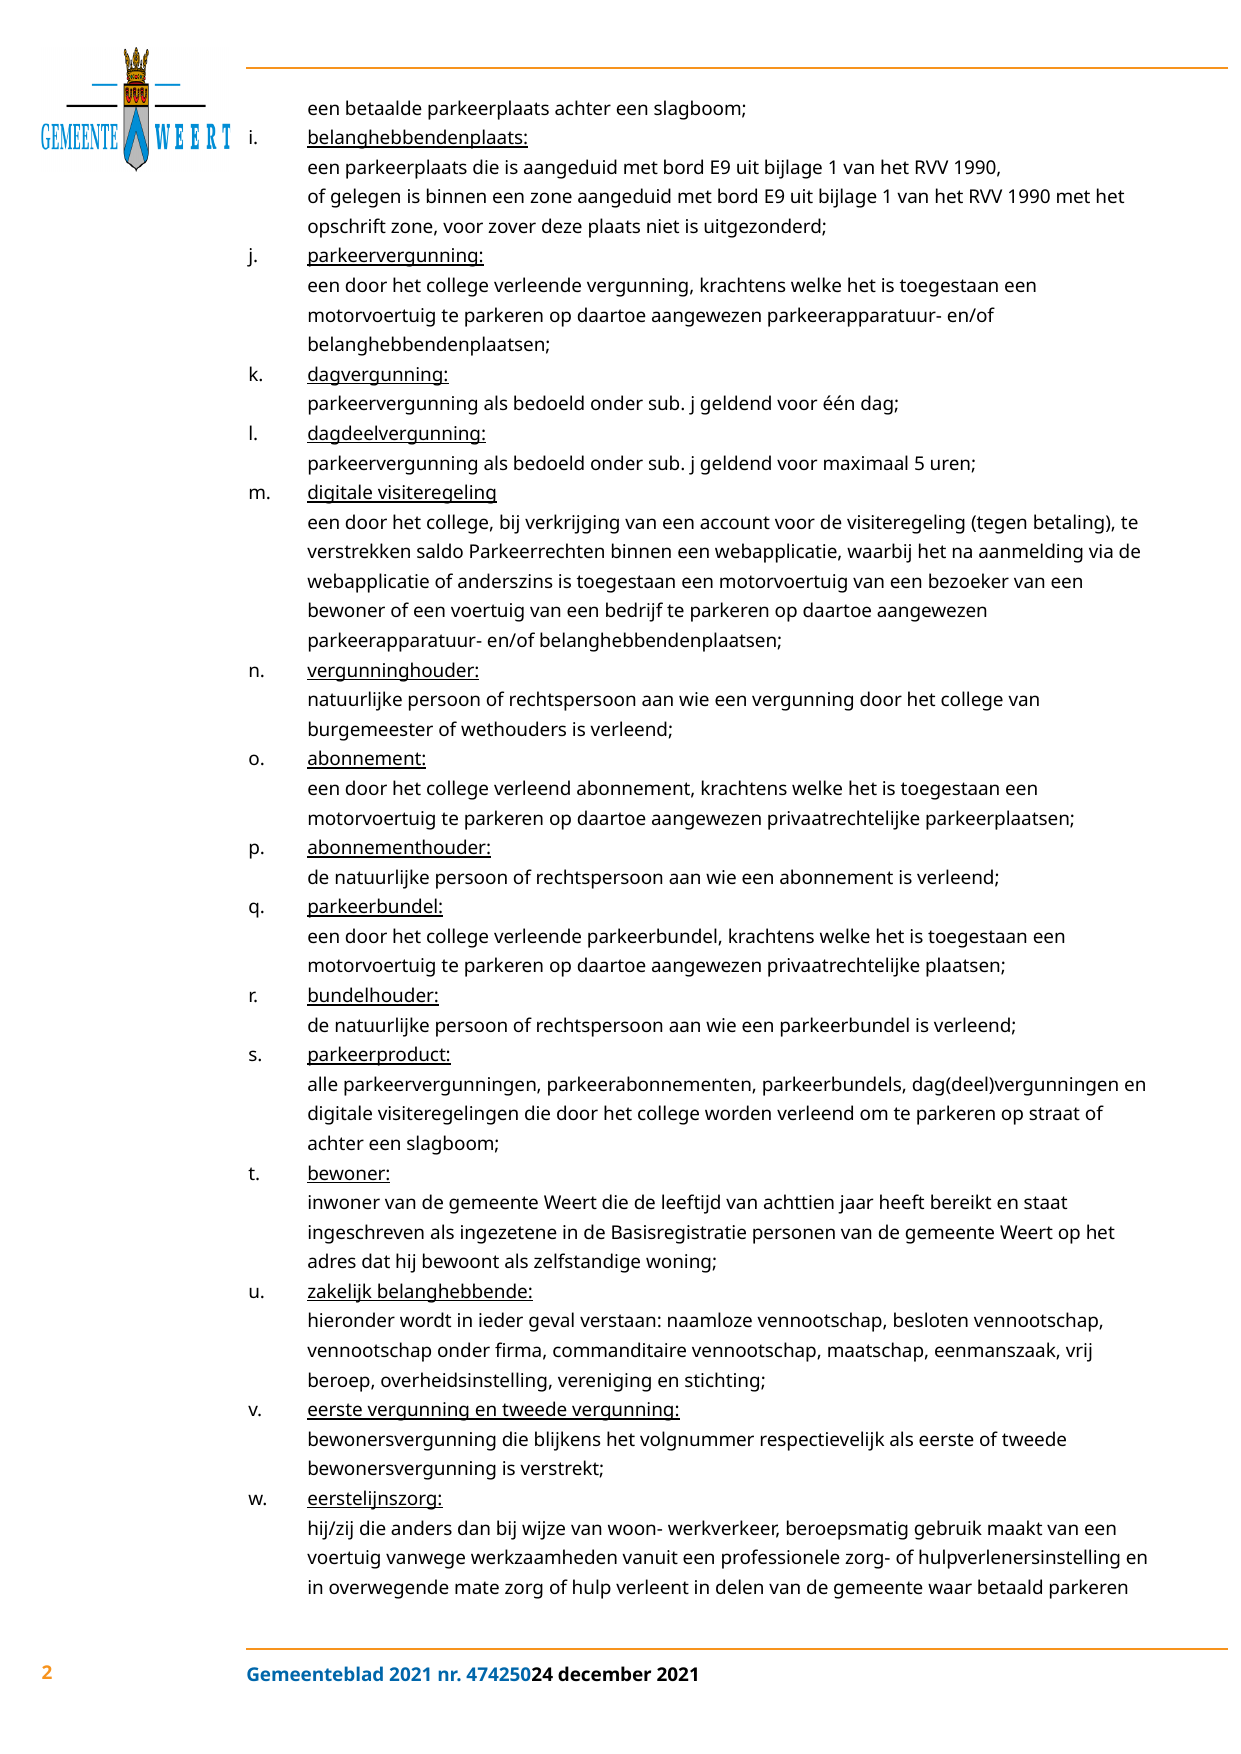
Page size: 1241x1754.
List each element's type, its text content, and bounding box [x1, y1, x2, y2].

list een door het college verleende vergunning, krachtens welke het is toegestaan een motorvoertuig te parkeren op daartoe aangewezen parkeerapparatuur- en/of belanghebbendenplaatsen; [248, 272, 1152, 357]
list bewoner: [248, 1160, 1152, 1186]
list een door het college verleend abonnement, krachtens welke het is toegestaan een motorvoertuig te parkeren op daartoe aangewezen privaatrechtelijke parkeerplaatsen; [248, 775, 1152, 831]
list bundelhouder: [248, 982, 1152, 1008]
list vergunninghouder: [248, 657, 1152, 683]
list alle parkeervergunningen, parkeerabonnementen, parkeerbundels, dag(deel)vergunningen en digitale visiteregelingen die door het college worden verleend om te parkeren op straat of achter een slagboom; [248, 1071, 1152, 1156]
list of gelegen is binnen een zone aangeduid met bord E9 uit bijlage 1 van het RVV 1990 met het opschrift zone, voor zover deze plaats niet is uitgezonderd; [248, 183, 1152, 239]
list digitale visiteregeling [248, 479, 1152, 505]
list de natuurlijke persoon of rechtspersoon aan wie een abonnement is verleend; [248, 864, 1152, 890]
list abonnementhouder: [248, 834, 1152, 860]
picture [41, 47, 231, 172]
list parkeervergunning als bedoeld onder sub. j geldend voor één dag; [248, 391, 1152, 416]
list hieronder wordt in ieder geval verstaan: naamloze vennootschap, besloten vennootschap, vennootschap onder firma, commanditaire vennootschap, maatschap, eenmanszaak, vrij beroep, overheidsinstelling, vereniging en stichting; [248, 1308, 1152, 1393]
list een betaalde parkeerplaats achter een slagboom; [248, 95, 1152, 121]
list abonnement: [248, 746, 1152, 771]
list belanghebbendenplaats: [248, 124, 1152, 150]
list een door het college verleende parkeerbundel, krachtens welke het is toegestaan een motorvoertuig te parkeren op daartoe aangewezen privaatrechtelijke plaatsen; [248, 923, 1152, 978]
list parkeervergunning als bedoeld onder sub. j geldend voor maximaal 5 uren; [248, 450, 1152, 476]
list zakelijk belanghebbende: [248, 1278, 1152, 1304]
list een door het college, bij verkrijging van een account voor de visiteregeling (tegen betaling), te verstrekken saldo Parkeerrechten binnen een webapplicatie, waarbij het na aanmelding via de webapplicatie of anderszins is toegestaan een motorvoertuig van een bezoeker van een bewoner of een voertuig van een bedrijf te parkeren op daartoe aangewezen parkeerapparatuur- en/of belanghebbendenplaatsen; [248, 509, 1152, 653]
list dagdeelvergunning: [248, 420, 1152, 446]
list natuurlijke persoon of rechtspersoon aan wie een vergunning door het college van burgemeester of wethouders is verleend; [248, 686, 1152, 742]
list eerstelijnszorg: [248, 1485, 1152, 1511]
list parkeervergunning: [248, 243, 1152, 268]
list de natuurlijke persoon of rechtspersoon aan wie een parkeerbundel is verleend; [248, 1012, 1152, 1038]
list parkeerproduct: [248, 1041, 1152, 1067]
list dagvergunning: [248, 361, 1152, 387]
list hij/zij die anders dan bij wijze van woon- werkverkeer, beroepsmatig gebruik maakt van een voertuig vanwege werkzaamheden vanuit een professionele zorg- of hulpverlenersinstelling en in overwegende mate zorg of hulp verleent in delen van de gemeente waar betaald parkeren [248, 1515, 1152, 1600]
list bewonersvergunning die blijkens het volgnummer respectievelijk als eerste of tweede bewonersvergunning is verstrekt; [248, 1426, 1152, 1481]
list inwoner van de gemeente Weert die de leeftijd van achttien jaar heeft bereikt en staat ingeschreven als ingezetene in de Basisregistratie personen van de gemeente Weert op het adres dat hij bewoont als zelfstandige woning; [248, 1189, 1152, 1274]
list parkeerbundel: [248, 893, 1152, 919]
list een parkeerplaats die is aangeduid met bord E9 uit bijlage 1 van het RVV 1990, [248, 154, 1152, 180]
list eerste vergunning en tweede vergunning: [248, 1396, 1152, 1422]
